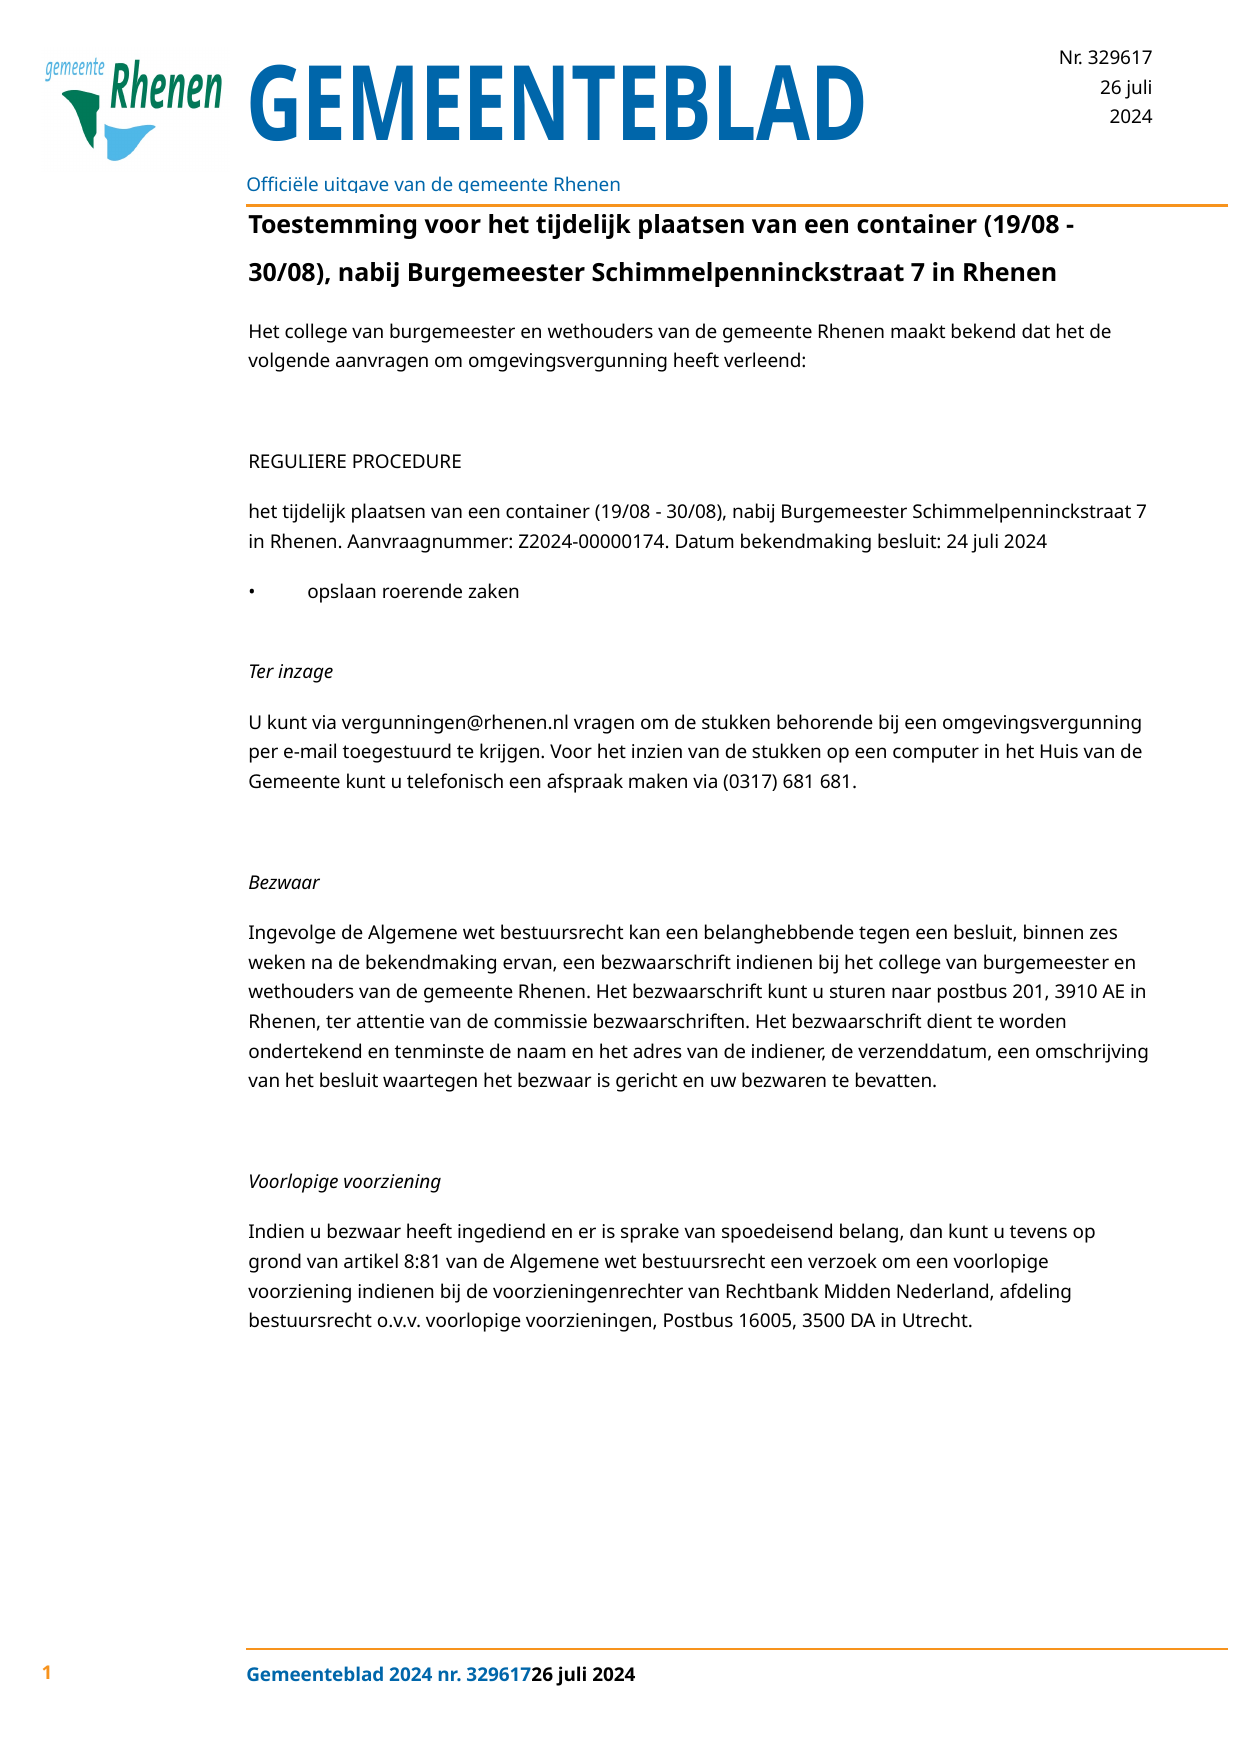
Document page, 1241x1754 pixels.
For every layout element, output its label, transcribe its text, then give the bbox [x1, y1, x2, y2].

text REGULIERE PROCEDURE [248, 448, 1152, 474]
picture [41, 47, 231, 172]
text U kunt via vergunningen@rhenen.nl vragen om de stukken behorende bij een omgevingsvergunning per e-mail toegestuurd te krijgen. Voor het inzien van de stukken op een computer in het Huis van de Gemeente kunt u telefonisch een afspraak maken via (0317) 681 681. [248, 709, 1152, 794]
list opslaan roerende zaken [248, 579, 1152, 604]
text Ingevolge de Algemene wet bestuursrecht kan een belanghebbende tegen een besluit, binnen zes weken na de bekendmaking ervan, een bezwaarschrift indienen bij het college van burgemeester en wethouders van de gemeente Rhenen. Het bezwaarschrift kunt u sturen naar postbus 201, 3910 AE in Rhenen, ter attentie van de commissie bezwaarschriften. Het bezwaarschrift dient te worden ondertekend en tenminste de naam en het adres van de indiener, de verzenddatum, een omschrijving van het besluit waartegen het bezwaar is gericht en uw bezwaren te bevatten. [248, 919, 1152, 1093]
text Het college van burgemeester en wethouders van de gemeente Rhenen maakt bekend dat het de volgende aanvragen om omgevingsvergunning heeft verleend: [248, 318, 1152, 373]
text Bezwaar [248, 869, 1152, 895]
text Toestemming voor het tijdelijk plaatsen van een container (19/08 - 30/08), nabij Burgemeester Schimmelpenninckstraat 7 in Rhenen [248, 207, 1152, 288]
text het tijdelijk plaatsen van een container (19/08 - 30/08), nabij Burgemeester Schimmelpenninckstraat 7 in Rhenen. Aanvraagnummer: Z2024-00000174. Datum bekendmaking besluit: 24 juli 2024 [248, 499, 1152, 554]
text Ter inzage [248, 659, 1152, 684]
text Indien u bezwaar heeft ingediend en er is sprake van spoedeisend belang, dan kunt u tevens op grond van artikel 8:81 van de Algemene wet bestuursrecht een verzoek om een voorlopige voorziening indienen bij de voorzieningenrechter van Rechtbank Midden Nederland, afdeling bestuursrecht o.v.v. voorlopige voorzieningen, Postbus 16005, 3500 DA in Utrecht. [248, 1219, 1152, 1333]
text Voorlopige voorziening [248, 1168, 1152, 1194]
